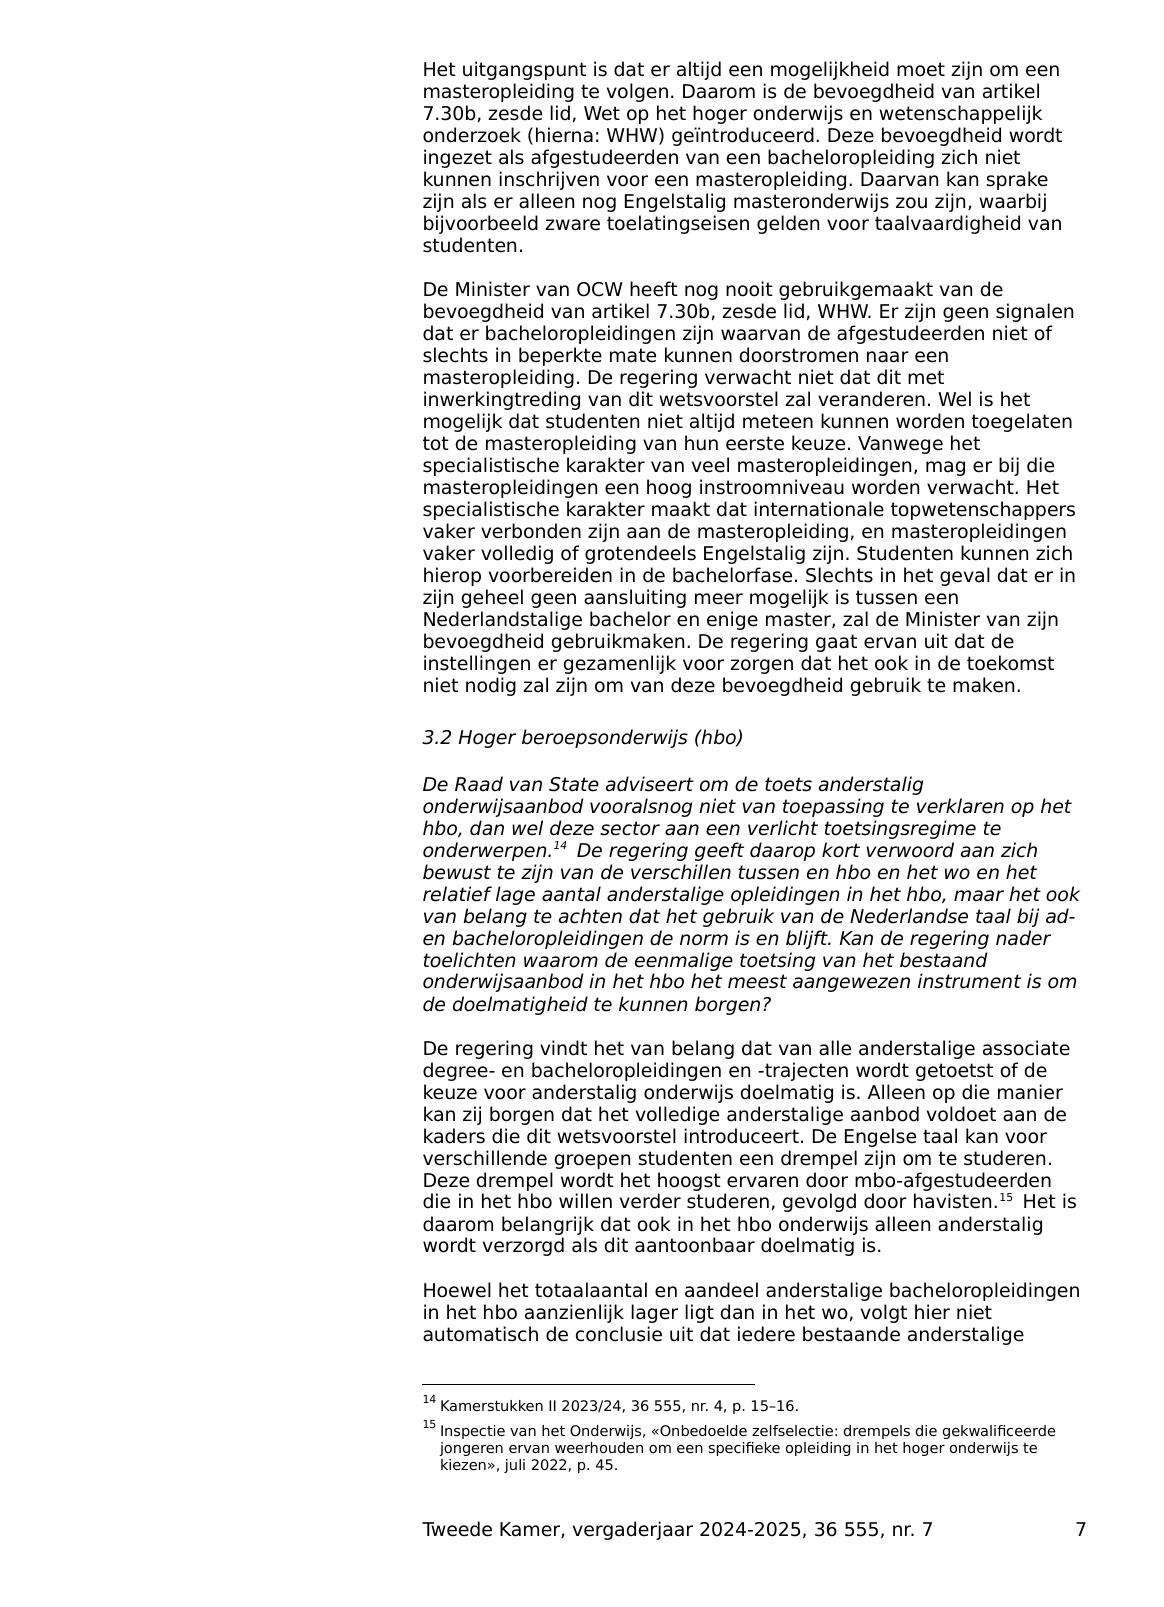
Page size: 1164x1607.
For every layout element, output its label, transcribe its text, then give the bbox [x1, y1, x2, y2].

text De Raad van State adviseert om de toets anderstalig onderwijsaanbod vooralsnog niet van toepassing te verklaren op het hbo, dan wel deze sector aan een verlicht toetsingsregime te onderwerpen. De regering geeft daarop kort verwoord aan zich bewust te zijn van de verschillen tussen en hbo en het wo en het relatief lage aantal anderstalige opleidingen in het hbo, maar het ook van belang te achten dat het gebruik van de Nederlandse taal bij ad- en bacheloropleidingen de norm is en blijft. Kan de regering nader toelichten waarom de eenmalige toetsing van het bestaand onderwijsaanbod in het hbo het meest aangewezen instrument is om de doelmatigheid te kunnen borgen? [422, 774, 1087, 1015]
text De Minister van OCW heeft nog nooit gebruikgemaakt van de bevoegdheid van artikel 7.30b, zesde lid, WHW. Er zijn geen signalen dat er bacheloropleidingen zijn waarvan de afgestudeerden niet of slechts in beperkte mate kunnen doorstromen naar een masteropleiding. De regering verwacht niet dat dit met inwerkingtreding van dit wetsvoorstel zal veranderen. Wel is het mogelijk dat studenten niet altijd meteen kunnen worden toegelaten tot de masteropleiding van hun eerste keuze. Vanwege het specialistische karakter van veel masteropleidingen, mag er bij die masteropleidingen een hoog instroomniveau worden verwacht. Het specialistische karakter maakt dat internationale topwetenschappers vaker verbonden zijn aan de masteropleiding, en masteropleidingen vaker volledig of grotendeels Engelstalig zijn. Studenten kunnen zich hierop voorbereiden in de bachelorfase. Slechts in het geval dat er in zijn geheel geen aansluiting meer mogelijk is tussen een Nederlandstalige bachelor en enige master, zal de Minister van zijn bevoegdheid gebruikmaken. De regering gaat ervan uit dat de instellingen er gezamenlijk voor zorgen dat het ook in de toekomst niet nodig zal zijn om van deze bevoegdheid gebruik te maken. [422, 279, 1087, 697]
text Inspectie van het Onderwijs, «Onbedoelde zelfselectie: drempels die gekwalificeerde jongeren ervan weerhouden om een specifieke opleiding in het hoger onderwijs te kiezen», juli 2022, p. 45. [422, 1418, 1087, 1474]
text Kamerstukken II 2023/24, 36 555, nr. 4, p. 15–16. [422, 1393, 1087, 1416]
text De regering vindt het van belang dat van alle anderstalige associate degree- en bacheloropleidingen en -trajecten wordt getoetst of de keuze voor anderstalig onderwijs doelmatig is. Alleen op die manier kan zij borgen dat het volledige anderstalige aanbod voldoet aan de kaders die dit wetsvoorstel introduceert. De Engelse taal kan voor verschillende groepen studenten een drempel zijn om te studeren. Deze drempel wordt het hoogst ervaren door mbo-afgestudeerden die in het hbo willen verder studeren, gevolgd door havisten. Het is daarom belangrijk dat ook in het hbo onderwijs alleen anderstalig wordt verzorgd als dit aantoonbaar doelmatig is. [422, 1038, 1087, 1257]
subtitle 3.2 Hoger beroepsonderwijs (hbo) [422, 727, 1087, 749]
text Het uitgangspunt is dat er altijd een mogelijkheid moet zijn om een masteropleiding te volgen. Daarom is de bevoegdheid van artikel 7.30b, zesde lid, Wet op het hoger onderwijs en wetenschappelijk onderzoek (hierna: WHW) geïntroduceerd. Deze bevoegdheid wordt ingezet als afgestudeerden van een bacheloropleiding zich niet kunnen inschrijven voor een masteropleiding. Daarvan kan sprake zijn als er alleen nog Engelstalig masteronderwijs zou zijn, waarbij bijvoorbeeld zware toelatingseisen gelden voor taalvaardigheid van studenten. [422, 59, 1087, 257]
text Hoewel het totaalaantal en aandeel anderstalige bacheloropleidingen in het hbo aanzienlijk lager ligt dan in het wo, volgt hier niet automatisch de conclusie uit dat iedere bestaande anderstalige [422, 1279, 1087, 1346]
